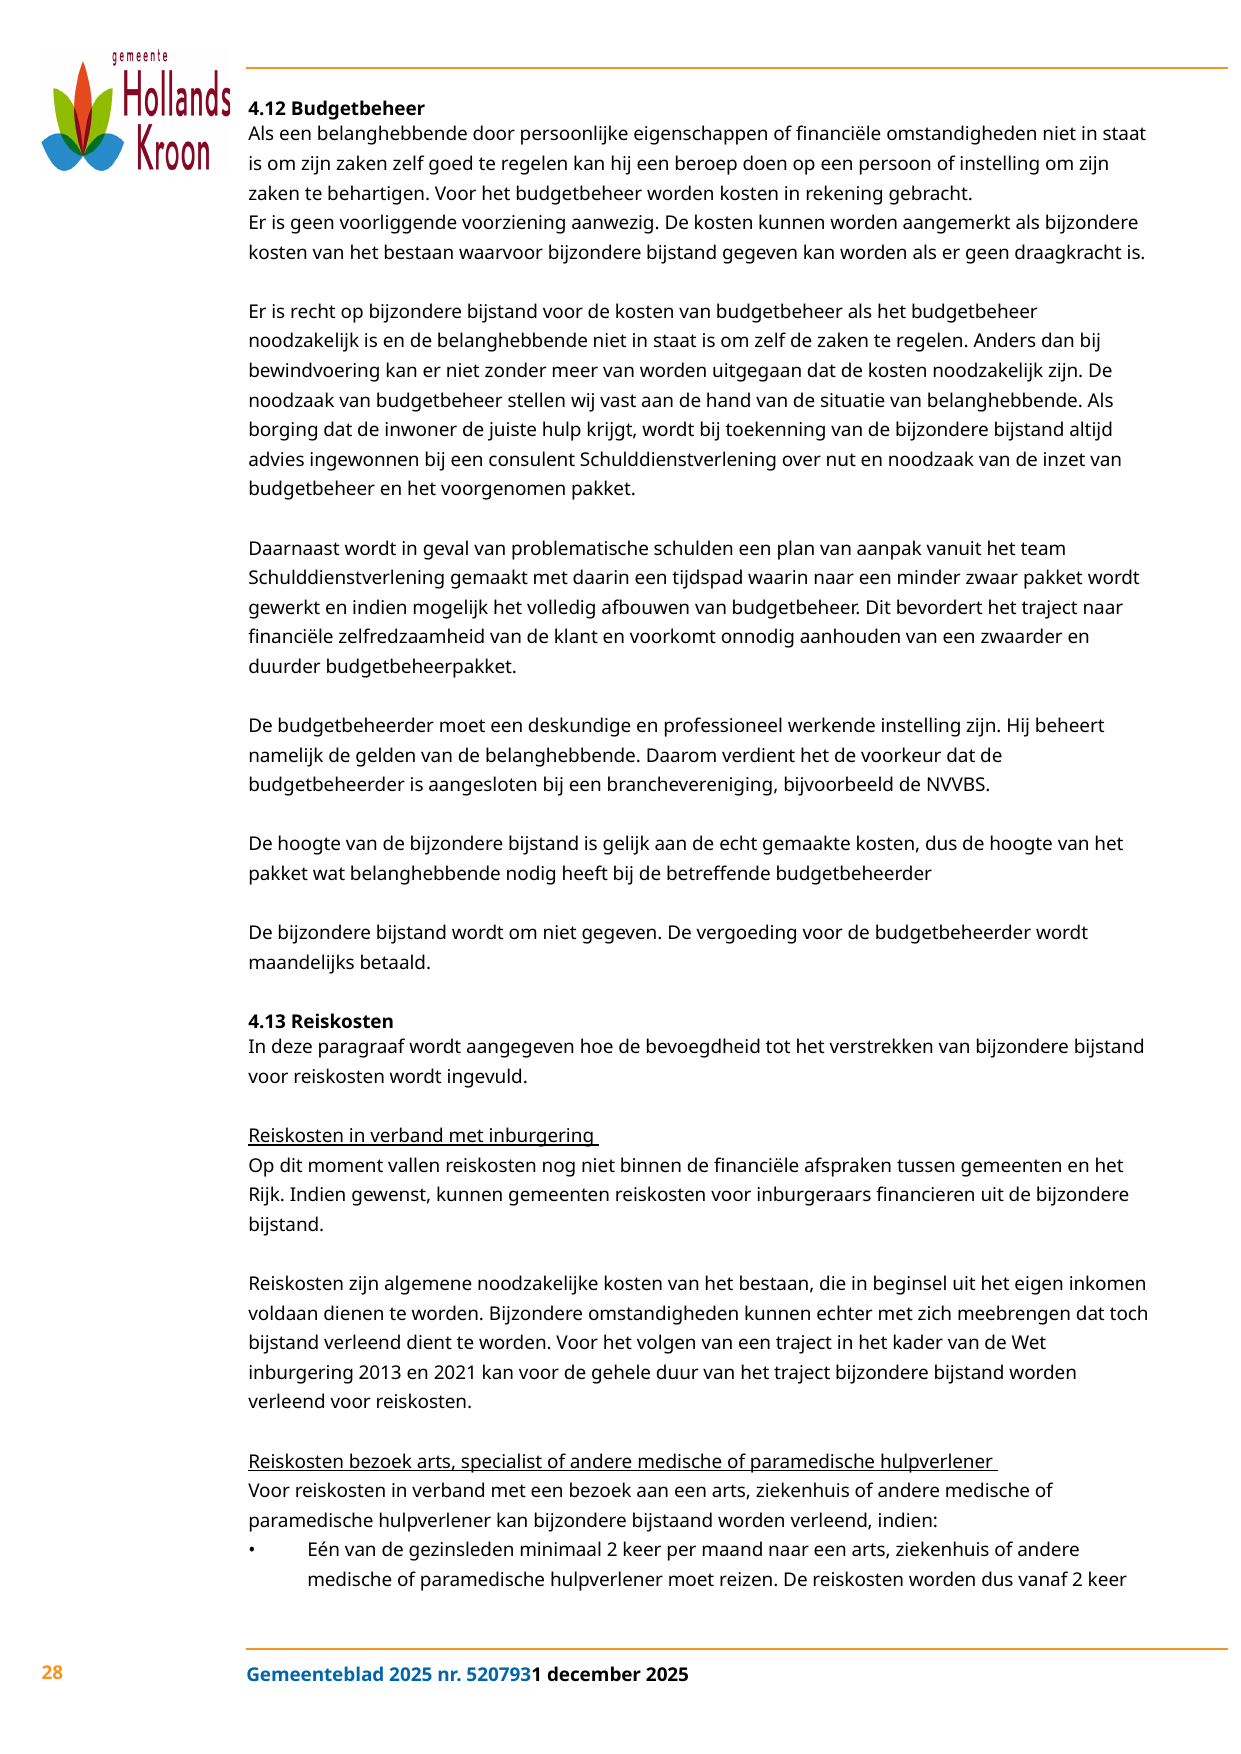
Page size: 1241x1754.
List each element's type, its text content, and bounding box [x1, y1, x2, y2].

text 4.12 Budgetbeheer [248, 95, 1152, 121]
text Er is geen voorliggende voorziening aanwezig. De kosten kunnen worden aangemerkt als bijzondere kosten van het bestaan waarvoor bijzondere bijstand gegeven kan worden als er geen draagkracht is. [248, 209, 1152, 264]
text De hoogte van de bijzondere bijstand is gelijk aan de echt gemaakte kosten, dus de hoogte van het pakket wat belanghebbende nodig heeft bij de betreffende budgetbeheerder [248, 831, 1152, 886]
text Voor reiskosten in verband met een bezoek aan een arts, ziekenhuis of andere medische of paramedische hulpverlener kan bijzondere bijstaand worden verleend, indien: [248, 1477, 1152, 1533]
text 4.13 Reiskosten [248, 1008, 1152, 1034]
text In deze paragraaf wordt aangegeven hoe de bevoegdheid tot het verstrekken van bijzondere bijstand voor reiskosten wordt ingevuld. [248, 1034, 1152, 1089]
text Daarnaast wordt in geval van problematische schulden een plan van aanpak vanuit het team Schulddienstverlening gemaakt met daarin een tijdspad waarin naar een minder zwaar pakket wordt gewerkt en indien mogelijk het volledig afbouwen van budgetbeheer. Dit bevordert het traject naar financiële zelfredzaamheid van de klant en voorkomt onnodig aanhouden van een zwaarder en duurder budgetbeheerpakket. [248, 535, 1152, 679]
text De bijzondere bijstand wordt om niet gegeven. De vergoeding voor de budgetbeheerder wordt maandelijks betaald. [248, 919, 1152, 974]
text Als een belanghebbende door persoonlijke eigenschappen of financiële omstandigheden niet in staat is om zijn zaken zelf goed te regelen kan hij een beroep doen op een persoon of instelling om zijn zaken te behartigen. Voor het budgetbeheer worden kosten in rekening gebracht. [248, 121, 1152, 205]
text Op dit moment vallen reiskosten nog niet binnen de financiële afspraken tussen gemeenten en het Rijk. Indien gewenst, kunnen gemeenten reiskosten voor inburgeraars financieren uit de bijzondere bijstand. [248, 1152, 1152, 1237]
text Reiskosten bezoek arts, specialist of andere medische of paramedische hulpverlener [248, 1448, 1152, 1474]
text Er is recht op bijzondere bijstand voor de kosten van budgetbeheer als het budgetbeheer noodzakelijk is en de belanghebbende niet in staat is om zelf de zaken te regelen. Anders dan bij bewindvoering kan er niet zonder meer van worden uitgegaan dat de kosten noodzakelijk zijn. De noodzaak van budgetbeheer stellen wij vast aan de hand van de situatie van belanghebbende. Als borging dat de inwoner de juiste hulp krijgt, wordt bij toekenning van de bijzondere bijstand altijd advies ingewonnen bij een consulent Schulddienstverlening over nut en noodzaak van de inzet van budgetbeheer en het voorgenomen pakket. [248, 298, 1152, 501]
text Reiskosten zijn algemene noodzakelijke kosten van het bestaan, die in beginsel uit het eigen inkomen voldaan dienen te worden. Bijzondere omstandigheden kunnen echter met zich meebrengen dat toch bijstand verleend dient te worden. Voor het volgen van een traject in het kader van de Wet inburgering 2013 en 2021 kan voor de gehele duur van het traject bijzondere bijstand worden verleend voor reiskosten. [248, 1270, 1152, 1414]
picture [41, 47, 231, 172]
list Eén van de gezinsleden minimaal 2 keer per maand naar een arts, ziekenhuis of andere medische of paramedische hulpverlener moet reizen. De reiskosten worden dus vanaf 2 keer [248, 1537, 1152, 1592]
text De budgetbeheerder moet een deskundige en professioneel werkende instelling zijn. Hij beheert namelijk de gelden van de belanghebbende. Daarom verdient het de voorkeur dat de budgetbeheerder is aangesloten bij een branchevereniging, bijvoorbeeld de NVVBS. [248, 712, 1152, 797]
text Reiskosten in verband met inburgering [248, 1122, 1152, 1148]
